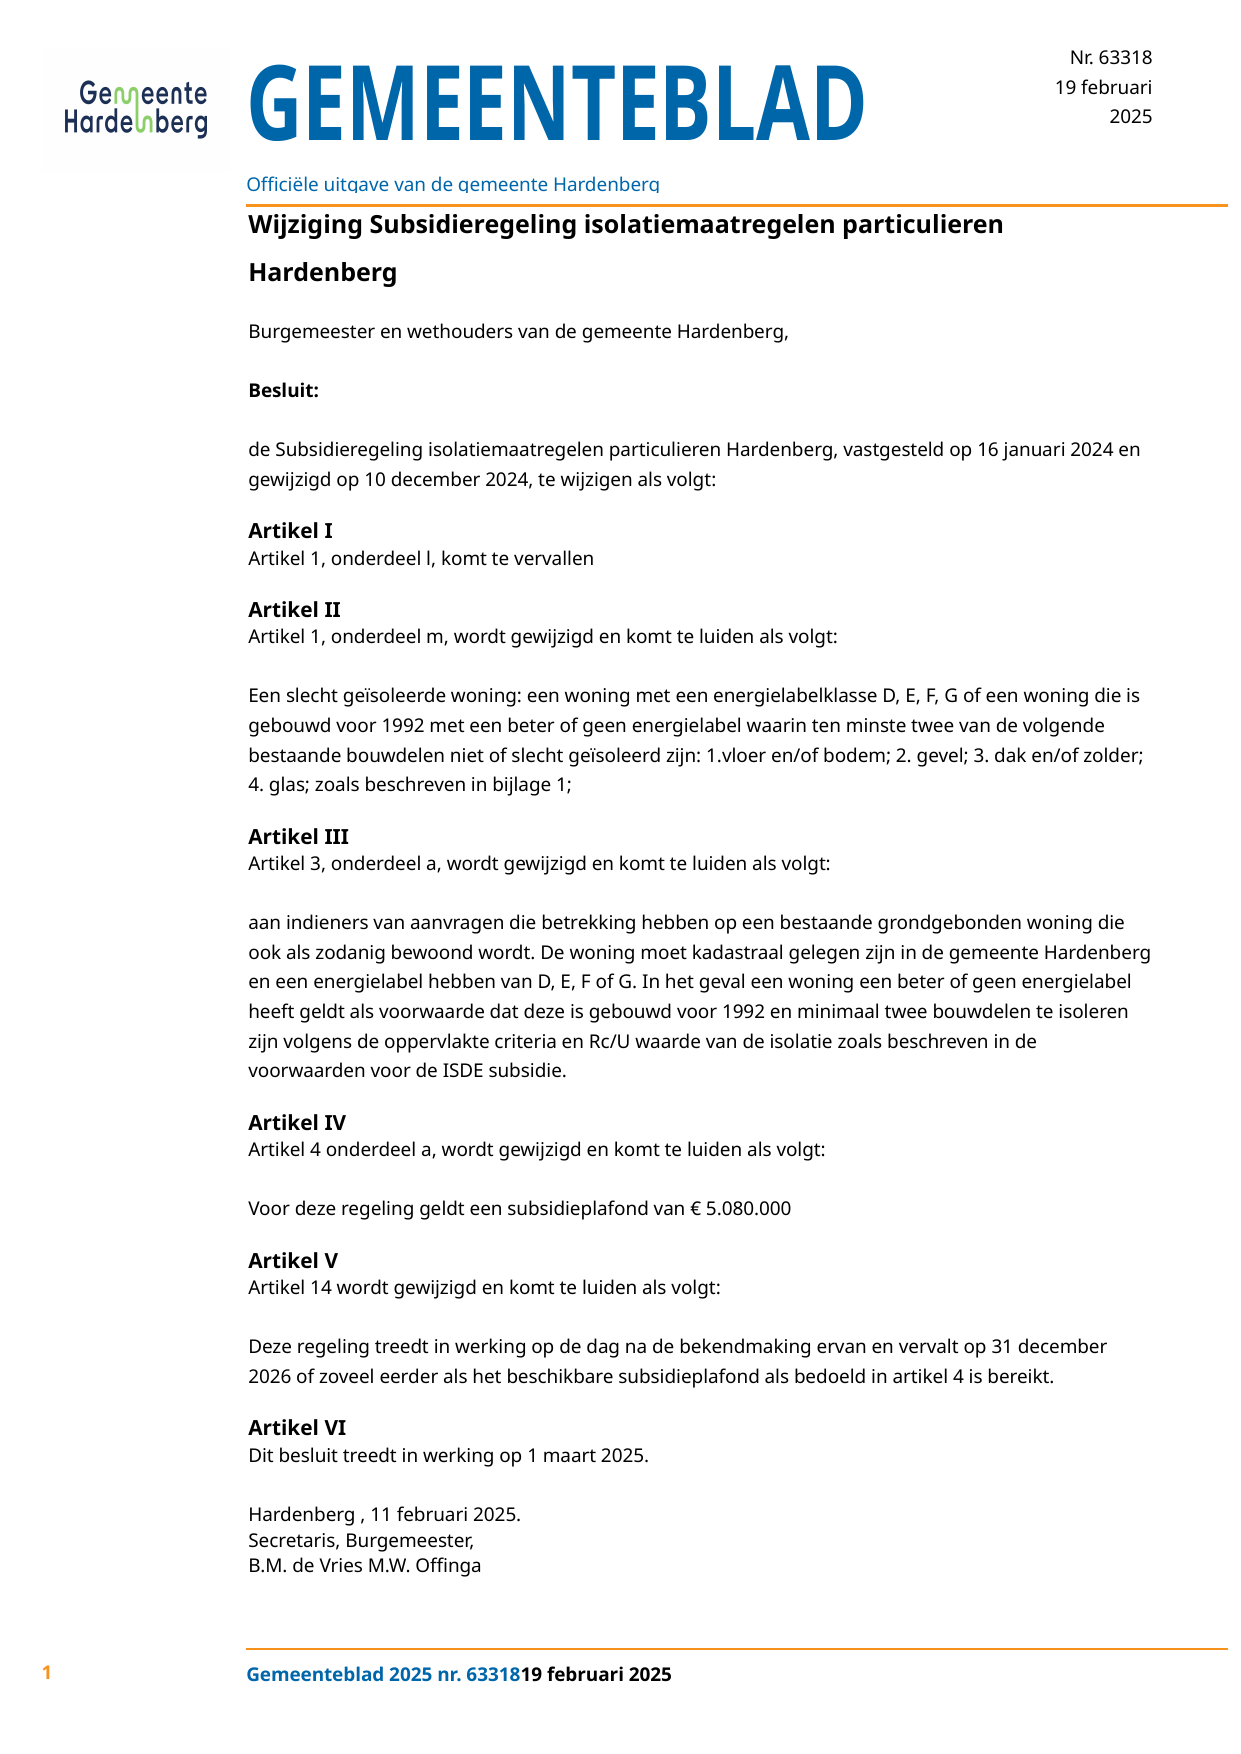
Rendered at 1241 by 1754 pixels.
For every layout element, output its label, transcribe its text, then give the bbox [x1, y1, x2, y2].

text Burgemeester en wethouders van de gemeente Hardenberg, [248, 318, 1152, 344]
text Besluit: [248, 377, 1152, 403]
text Artikel 3, onderdeel a, wordt gewijzigd en komt te luiden als volgt: [248, 850, 1152, 876]
text Deze regeling treedt in werking op de dag na de bekendmaking ervan en vervalt op 31 december 2026 of zoveel eerder als het beschikbare subsidieplafond als bedoeld in artikel 4 is bereikt. [248, 1333, 1152, 1389]
text Artikel 4 onderdeel a, wordt gewijzigd en komt te luiden als volgt: [248, 1136, 1152, 1162]
text Voor deze regeling geldt een subsidieplafond van € 5.080.000 [248, 1195, 1152, 1221]
text de Subsidieregeling isolatiemaatregelen particulieren Hardenberg, vastgesteld op 16 januari 2024 en gewijzigd op 10 december 2024, te wijzigen als volgt: [248, 436, 1152, 492]
text Secretaris, Burgemeester, [248, 1527, 1152, 1552]
text Artikel VI [248, 1413, 1152, 1442]
text Wijziging Subsidieregeling isolatiemaatregelen particulieren Hardenberg [248, 207, 1152, 288]
text Hardenberg , 11 februari 2025. [248, 1501, 1152, 1527]
text Artikel 1, onderdeel l, komt te vervallen [248, 545, 1152, 570]
text Artikel I [248, 516, 1152, 545]
text Artikel 14 wordt gewijzigd en komt te luiden als volgt: [248, 1274, 1152, 1300]
text Artikel IV [248, 1108, 1152, 1136]
text Artikel V [248, 1246, 1152, 1274]
text Artikel 1, onderdeel m, wordt gewijzigd en komt te luiden als volgt: [248, 623, 1152, 649]
text B.M. de Vries M.W. Offinga [248, 1552, 1152, 1578]
text Artikel II [248, 595, 1152, 623]
picture [41, 47, 231, 172]
text Een slecht geïsoleerde woning: een woning met een energielabelklasse D, E, F, G of een woning die is gebouwd voor 1992 met een beter of geen energielabel waarin ten minste twee van de volgende bestaande bouwdelen niet of slecht geïsoleerd zijn: 1.vloer en/of bodem; 2. gevel; 3. dak en/of zolder; 4. glas; zoals beschreven in bijlage 1; [248, 683, 1152, 797]
text aan indieners van aanvragen die betrekking hebben op een bestaande grondgebonden woning die ook als zodanig bewoond wordt. De woning moet kadastraal gelegen zijn in de gemeente Hardenberg en een energielabel hebben van D, E, F of G. In het geval een woning een beter of geen energielabel heeft geldt als voorwaarde dat deze is gebouwd voor 1992 en minimaal twee bouwdelen te isoleren zijn volgens de oppervlakte criteria en Rc/U waarde van de isolatie zoals beschreven in de voorwaarden voor de ISDE subsidie. [248, 909, 1152, 1083]
text Artikel III [248, 822, 1152, 850]
text Dit besluit treedt in werking op 1 maart 2025. [248, 1442, 1152, 1468]
